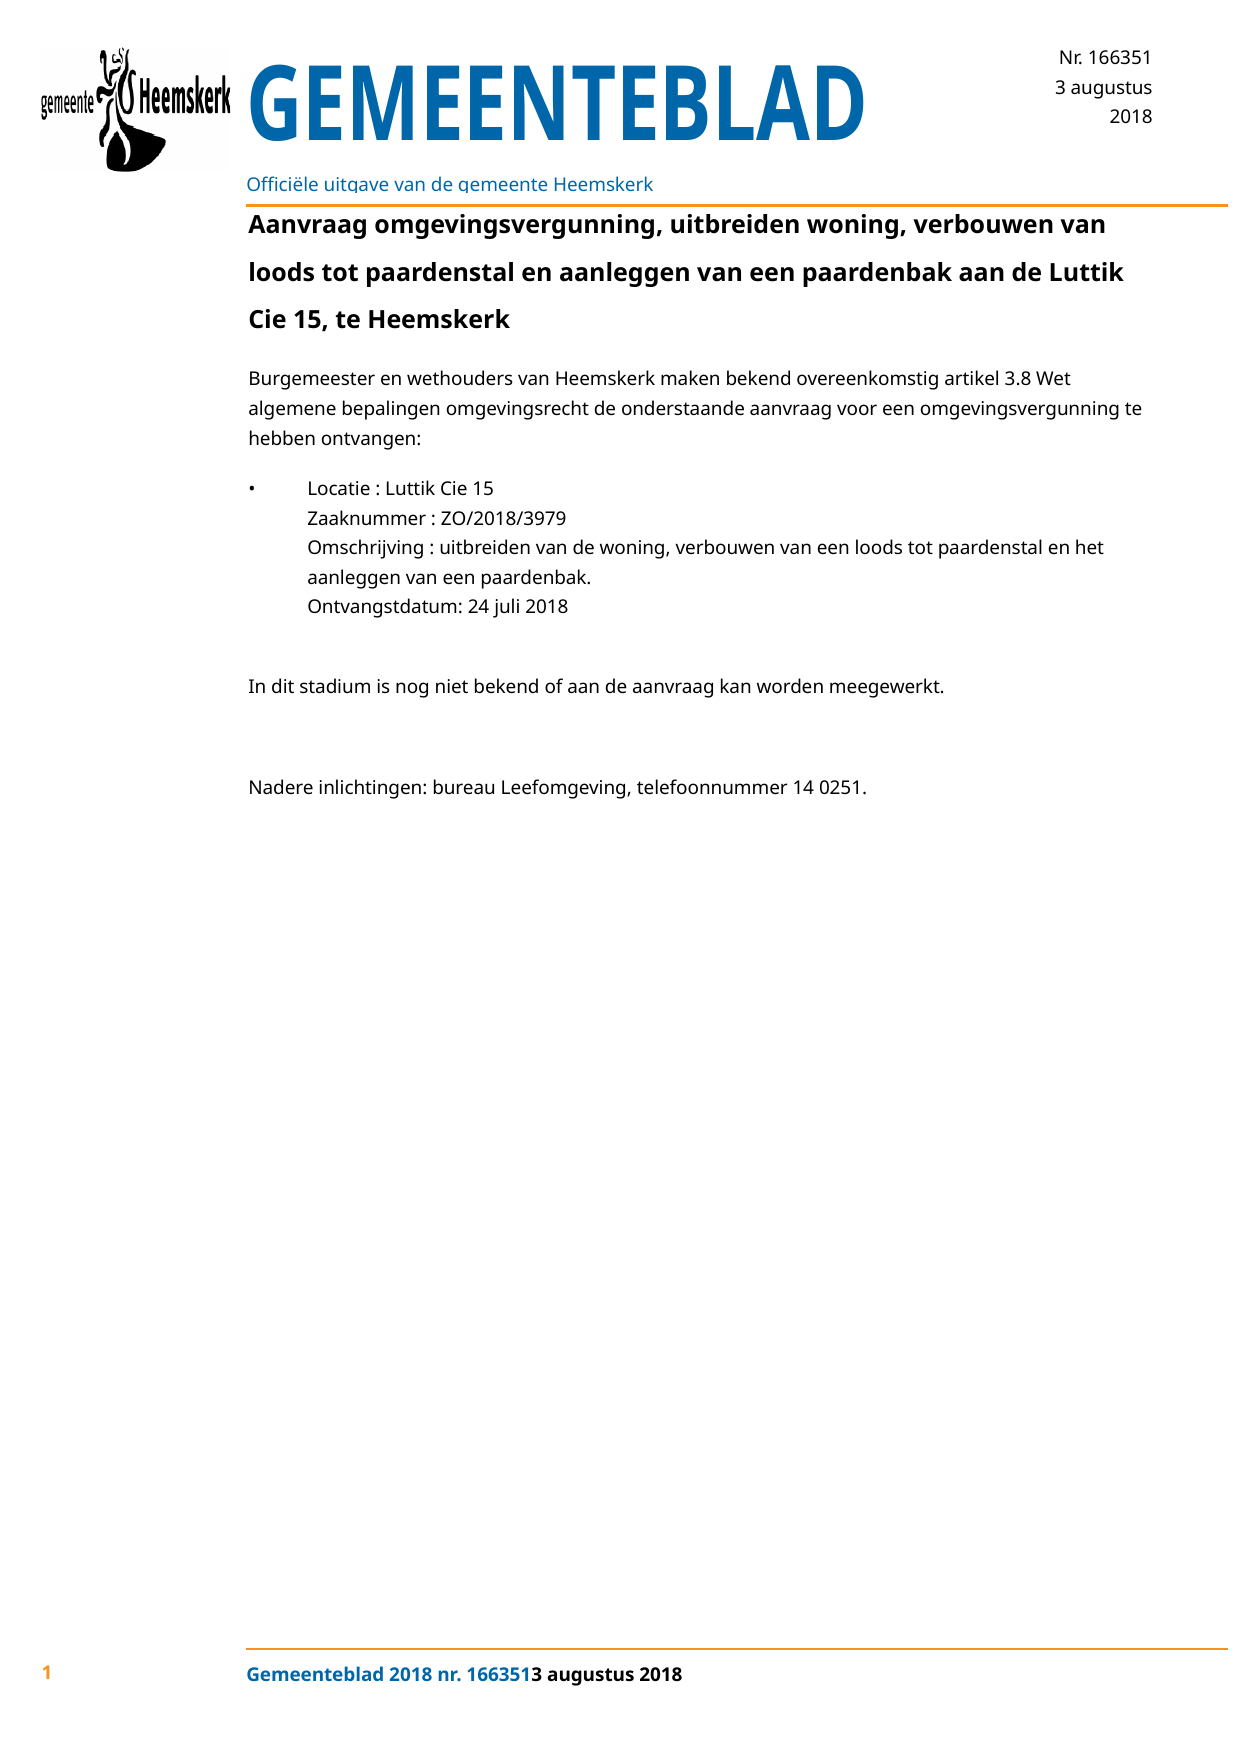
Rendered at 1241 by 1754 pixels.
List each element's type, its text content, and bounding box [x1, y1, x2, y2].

text Burgemeester en wethouders van Heemskerk maken bekend overeenkomstig artikel 3.8 Wet algemene bepalingen omgevingsrecht de onderstaande aanvraag voor een omgevingsvergunning te hebben ontvangen: [248, 366, 1152, 450]
picture [41, 47, 231, 172]
list Ontvangstdatum: 24 juli 2018 [248, 593, 1152, 619]
text Nadere inlichtingen: bureau Leefomgeving, telefoonnummer 14 0251. [248, 774, 1152, 800]
list Locatie : Luttik Cie 15 [248, 475, 1152, 501]
text Aanvraag omgevingsvergunning, uitbreiden woning, verbouwen van loods tot paardenstal en aanleggen van een paardenbak aan de Luttik Cie 15, te Heemskerk [248, 207, 1152, 336]
list Omschrijving : uitbreiden van de woning, verbouwen van een loods tot paardenstal en het aanleggen van een paardenbak. [248, 534, 1152, 589]
text In dit stadium is nog niet bekend of aan de aanvraag kan worden meegewerkt. [248, 673, 1152, 699]
list Zaaknummer : ZO/2018/3979 [248, 505, 1152, 530]
